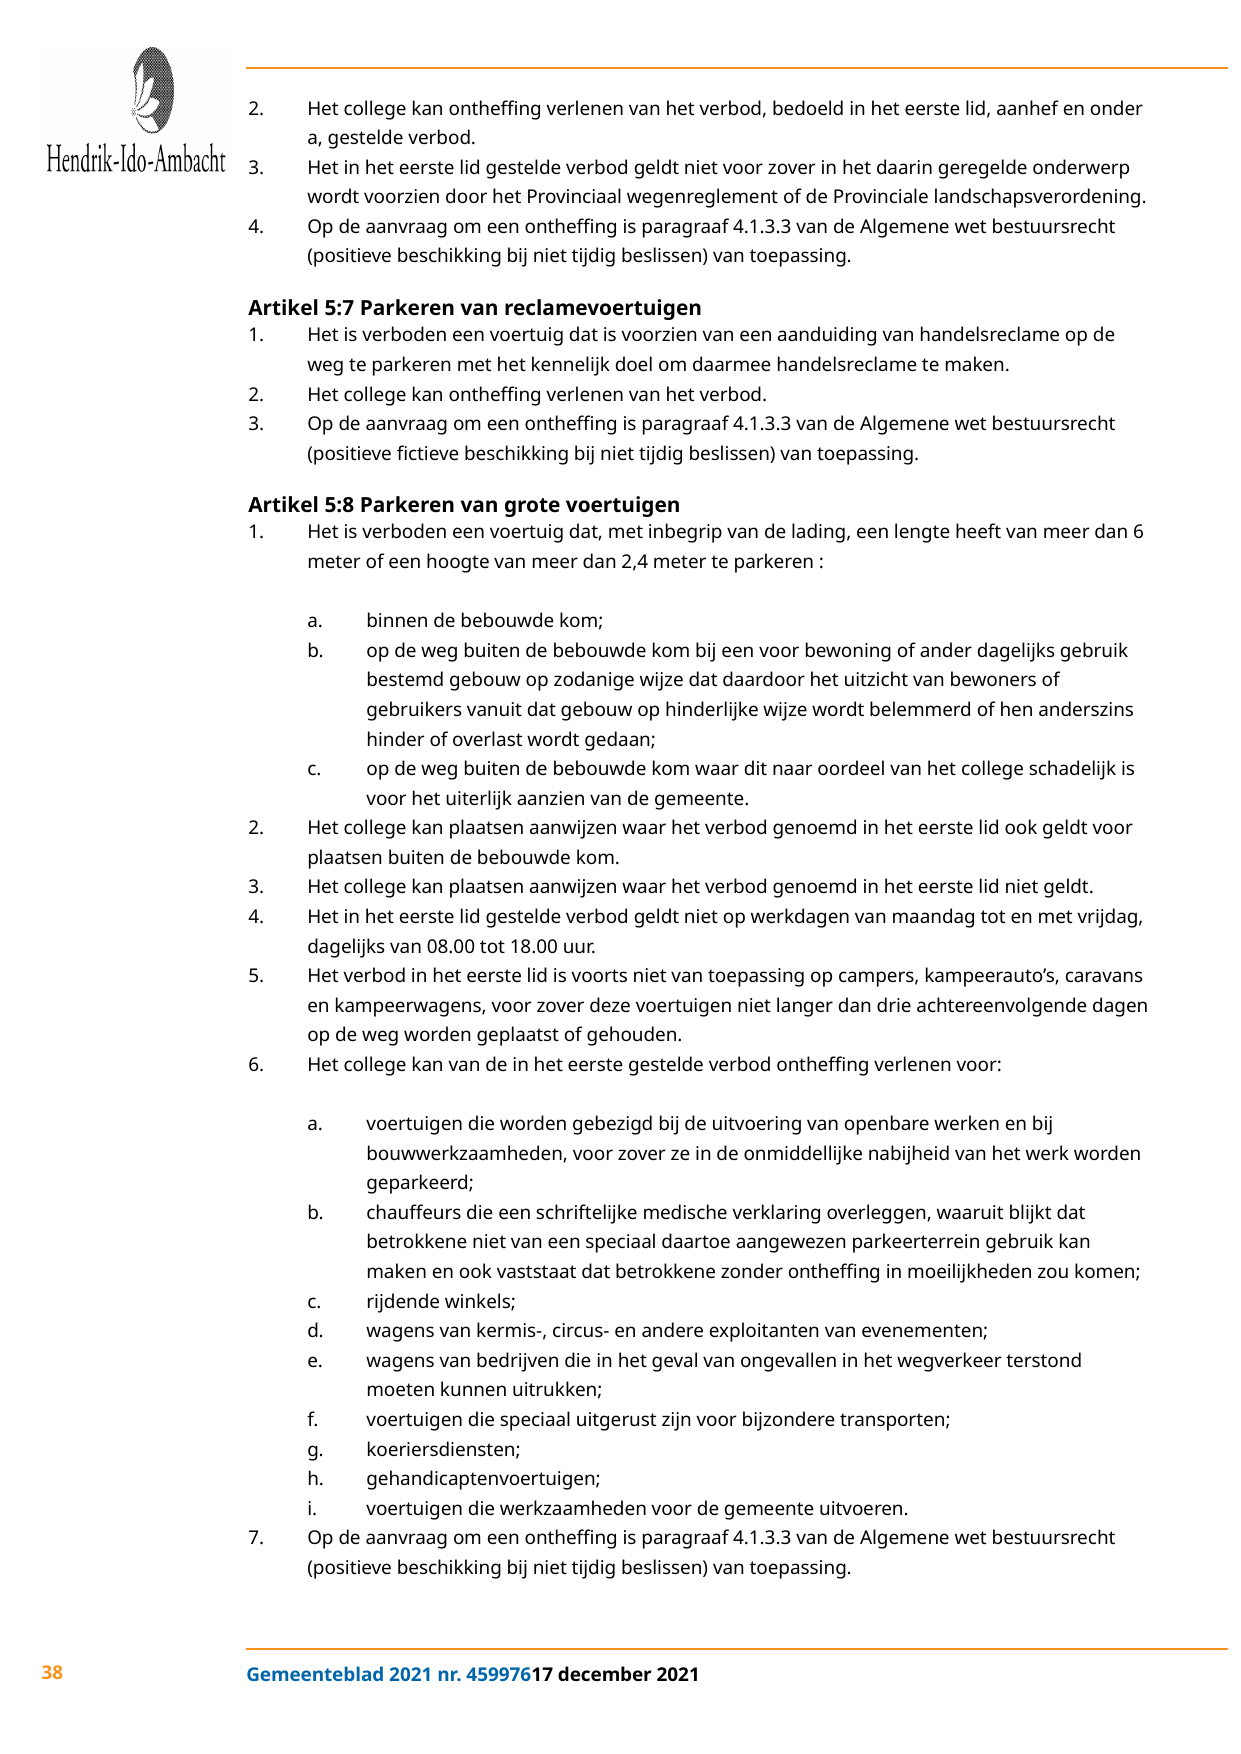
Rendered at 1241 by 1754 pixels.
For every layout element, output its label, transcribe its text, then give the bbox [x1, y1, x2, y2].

list koeriersdiensten; [307, 1436, 1152, 1462]
text Artikel 5:8 Parkeren van grote voertuigen [248, 490, 1152, 519]
list Op de aanvraag om een ontheffing is paragraaf 4.1.3.3 van de Algemene wet bestuursrecht (positieve beschikking bij niet tijdig beslissen) van toepassing. [248, 213, 1152, 268]
list rijdende winkels; [307, 1288, 1152, 1314]
list binnen de bebouwde kom; [307, 607, 1152, 633]
list Het college kan ontheffing verlenen van het verbod, bedoeld in het eerste lid, aanhef en onder a, gestelde verbod. [248, 95, 1152, 150]
list Op de aanvraag om een ontheffing is paragraaf 4.1.3.3 van de Algemene wet bestuursrecht (positieve fictieve beschikking bij niet tijdig beslissen) van toepassing. [248, 410, 1152, 466]
list Het in het eerste lid gestelde verbod geldt niet op werkdagen van maandag tot en met vrijdag, dagelijks van 08.00 tot 18.00 uur. [248, 903, 1152, 959]
list wagens van kermis-, circus- en andere exploitanten van evenementen; [307, 1317, 1152, 1343]
list voertuigen die worden gebezigd bij de uitvoering van openbare werken en bij bouwwerkzaamheden, voor zover ze in de onmiddellijke nabijheid van het werk worden geparkeerd; [307, 1110, 1152, 1195]
text Artikel 5:7 Parkeren van reclamevoertuigen [248, 293, 1152, 322]
list Het is verboden een voertuig dat, met inbegrip van de lading, een lengte heeft van meer dan 6 meter of een hoogte van meer dan 2,4 meter te parkeren : [248, 519, 1152, 574]
list op de weg buiten de bebouwde kom bij een voor bewoning of ander dagelijks gebruik bestemd gebouw op zodanige wijze dat daardoor het uitzicht van bewoners of gebruikers vanuit dat gebouw op hinderlijke wijze wordt belemmerd of hen anderszins hinder of overlast wordt gedaan; [307, 637, 1152, 752]
list Op de aanvraag om een ontheffing is paragraaf 4.1.3.3 van de Algemene wet bestuursrecht (positieve beschikking bij niet tijdig beslissen) van toepassing. [248, 1524, 1152, 1580]
list wagens van bedrijven die in het geval van ongevallen in het wegverkeer terstond moeten kunnen uitrukken; [307, 1347, 1152, 1402]
list Het is verboden een voertuig dat is voorzien van een aanduiding van handelsreclame op de weg te parkeren met het kennelijk doel om daarmee handelsreclame te maken. [248, 322, 1152, 377]
list Het college kan plaatsen aanwijzen waar het verbod genoemd in het eerste lid ook geldt voor plaatsen buiten de bebouwde kom. [248, 814, 1152, 870]
list Het college kan van de in het eerste gestelde verbod ontheffing verlenen voor: [248, 1051, 1152, 1077]
list voertuigen die werkzaamheden voor de gemeente uitvoeren. [307, 1495, 1152, 1521]
list chauffeurs die een schriftelijke medische verklaring overleggen, waaruit blijkt dat betrokkene niet van een speciaal daartoe aangewezen parkeerterrein gebruik kan maken en ook vaststaat dat betrokkene zonder ontheffing in moeilijkheden zou komen; [307, 1199, 1152, 1284]
list Het college kan ontheffing verlenen van het verbod. [248, 381, 1152, 406]
list Het college kan plaatsen aanwijzen waar het verbod genoemd in het eerste lid niet geldt. [248, 874, 1152, 899]
list gehandicaptenvoertuigen; [307, 1465, 1152, 1491]
list Het in het eerste lid gestelde verbod geldt niet voor zover in het daarin geregelde onderwerp wordt voorzien door het Provinciaal wegenreglement of de Provinciale landschapsverordening. [248, 154, 1152, 209]
list voertuigen die speciaal uitgerust zijn voor bijzondere transporten; [307, 1406, 1152, 1432]
list op de weg buiten de bebouwde kom waar dit naar oordeel van het college schadelijk is voor het uiterlijk aanzien van de gemeente. [307, 755, 1152, 811]
picture [41, 47, 231, 172]
list Het verbod in het eerste lid is voorts niet van toepassing op campers, kampeerauto’s, caravans en kampeerwagens, voor zover deze voertuigen niet langer dan drie achtereenvolgende dagen op de weg worden geplaatst of gehouden. [248, 962, 1152, 1047]
